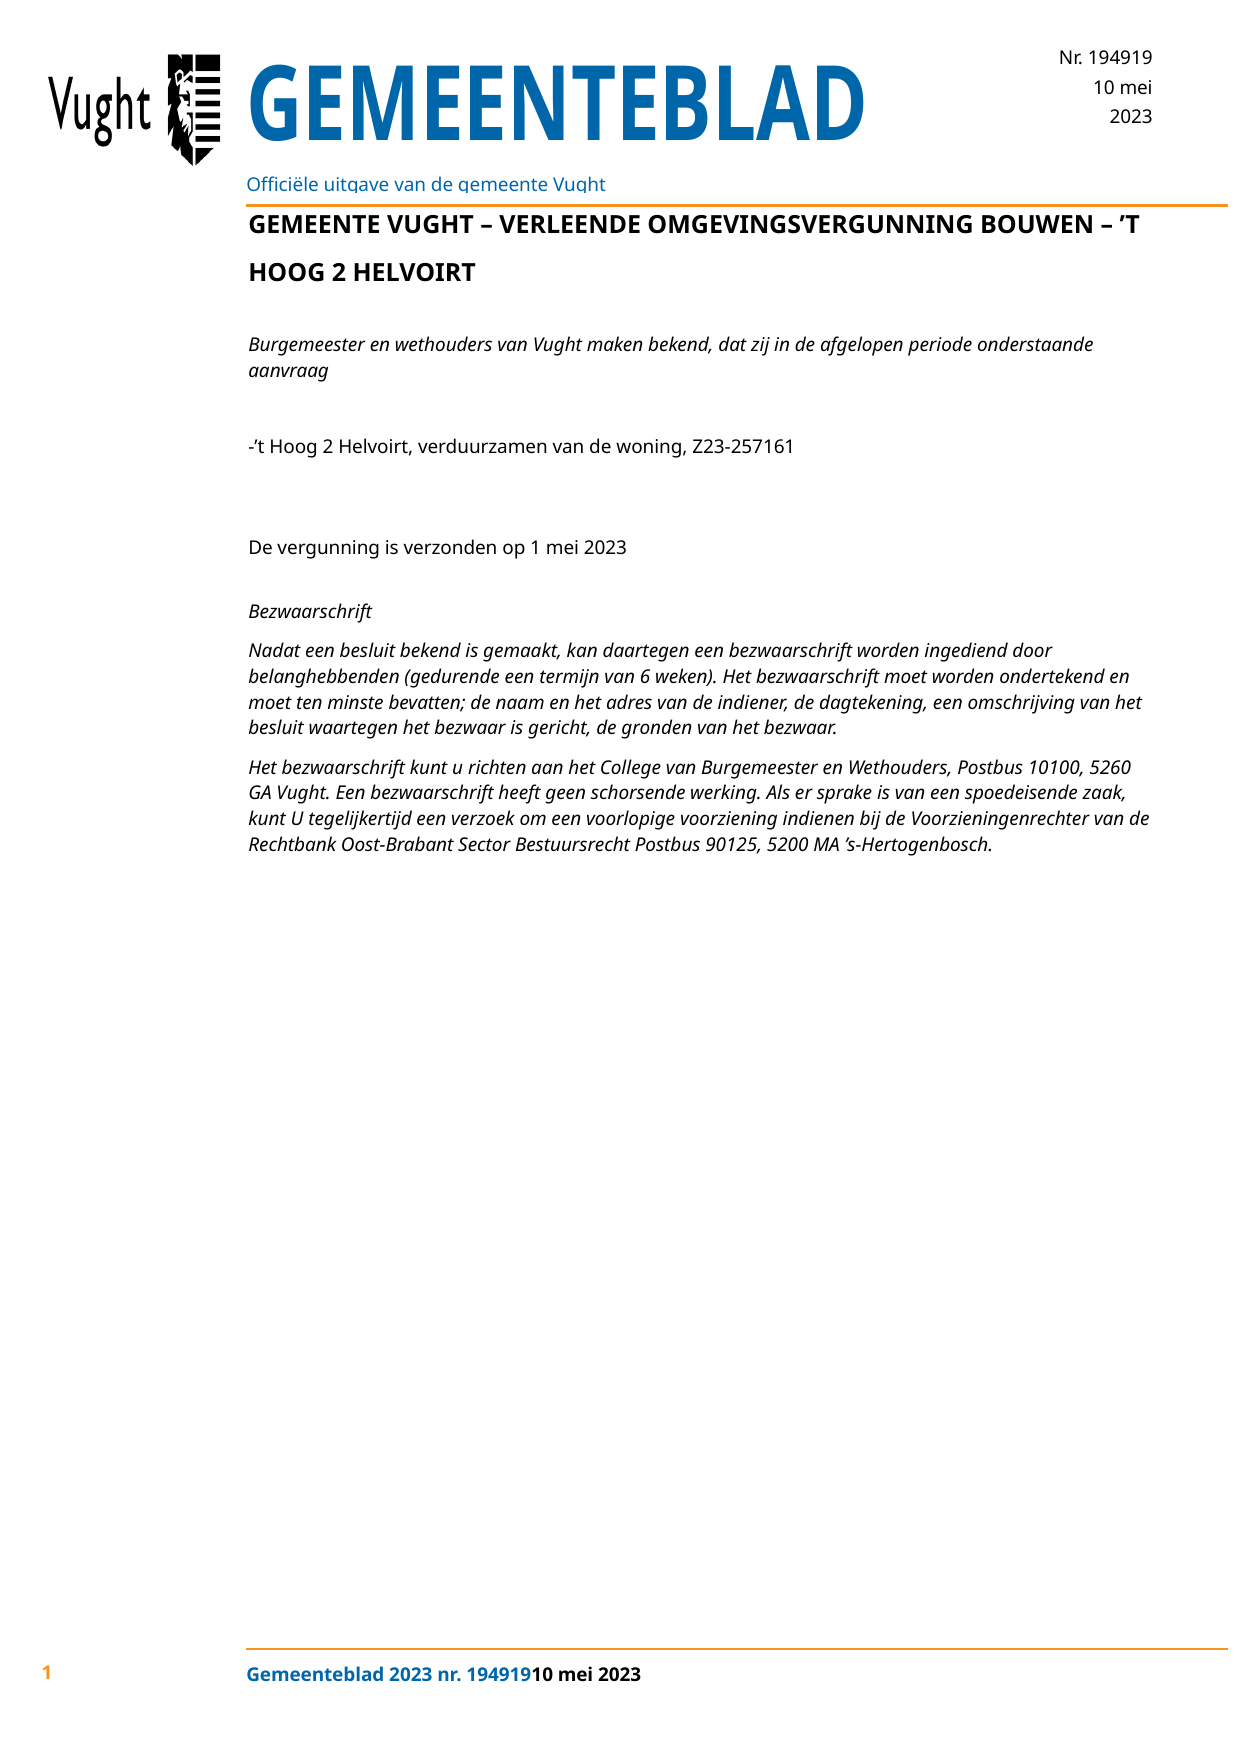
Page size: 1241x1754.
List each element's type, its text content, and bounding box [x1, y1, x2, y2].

text Nadat een besluit bekend is gemaakt, kan daartegen een bezwaarschrift worden ingediend door belanghebbenden (gedurende een termijn van 6 weken). Het bezwaarschrift moet worden ondertekend en moet ten minste bevatten; de naam en het adres van de indiener, de dagtekening, een omschrijving van het besluit waartegen het bezwaar is gericht, de gronden van het bezwaar. [248, 637, 1152, 740]
text -’t Hoog 2 Helvoirt, verduurzamen van de woning, Z23-257161 [248, 433, 1152, 459]
text Het bezwaarschrift kunt u richten aan het College van Burgemeester en Wethouders, Postbus 10100, 5260 GA Vught. Een bezwaarschrift heeft geen schorsende werking. Als er sprake is van een spoedeisende zaak, kunt U tegelijkertijd een verzoek om een voorlopige voorziening indienen bij de Voorzieningenrechter van de Rechtbank Oost-Brabant Sector Bestuursrecht Postbus 90125, 5200 MA ’s-Hertogenbosch. [248, 754, 1152, 857]
text Burgemeester en wethouders van Vught maken bekend, dat zij in de afgelopen periode onderstaande aanvraag [248, 331, 1152, 383]
text GEMEENTE VUGHT – VERLEENDE OMGEVINGSVERGUNNING BOUWEN – ’T HOOG 2 HELVOIRT [248, 207, 1152, 288]
text De vergunning is verzonden op 1 mei 2023 [248, 534, 1152, 560]
picture [41, 47, 231, 172]
text Bezwaarschrift [248, 598, 1152, 624]
